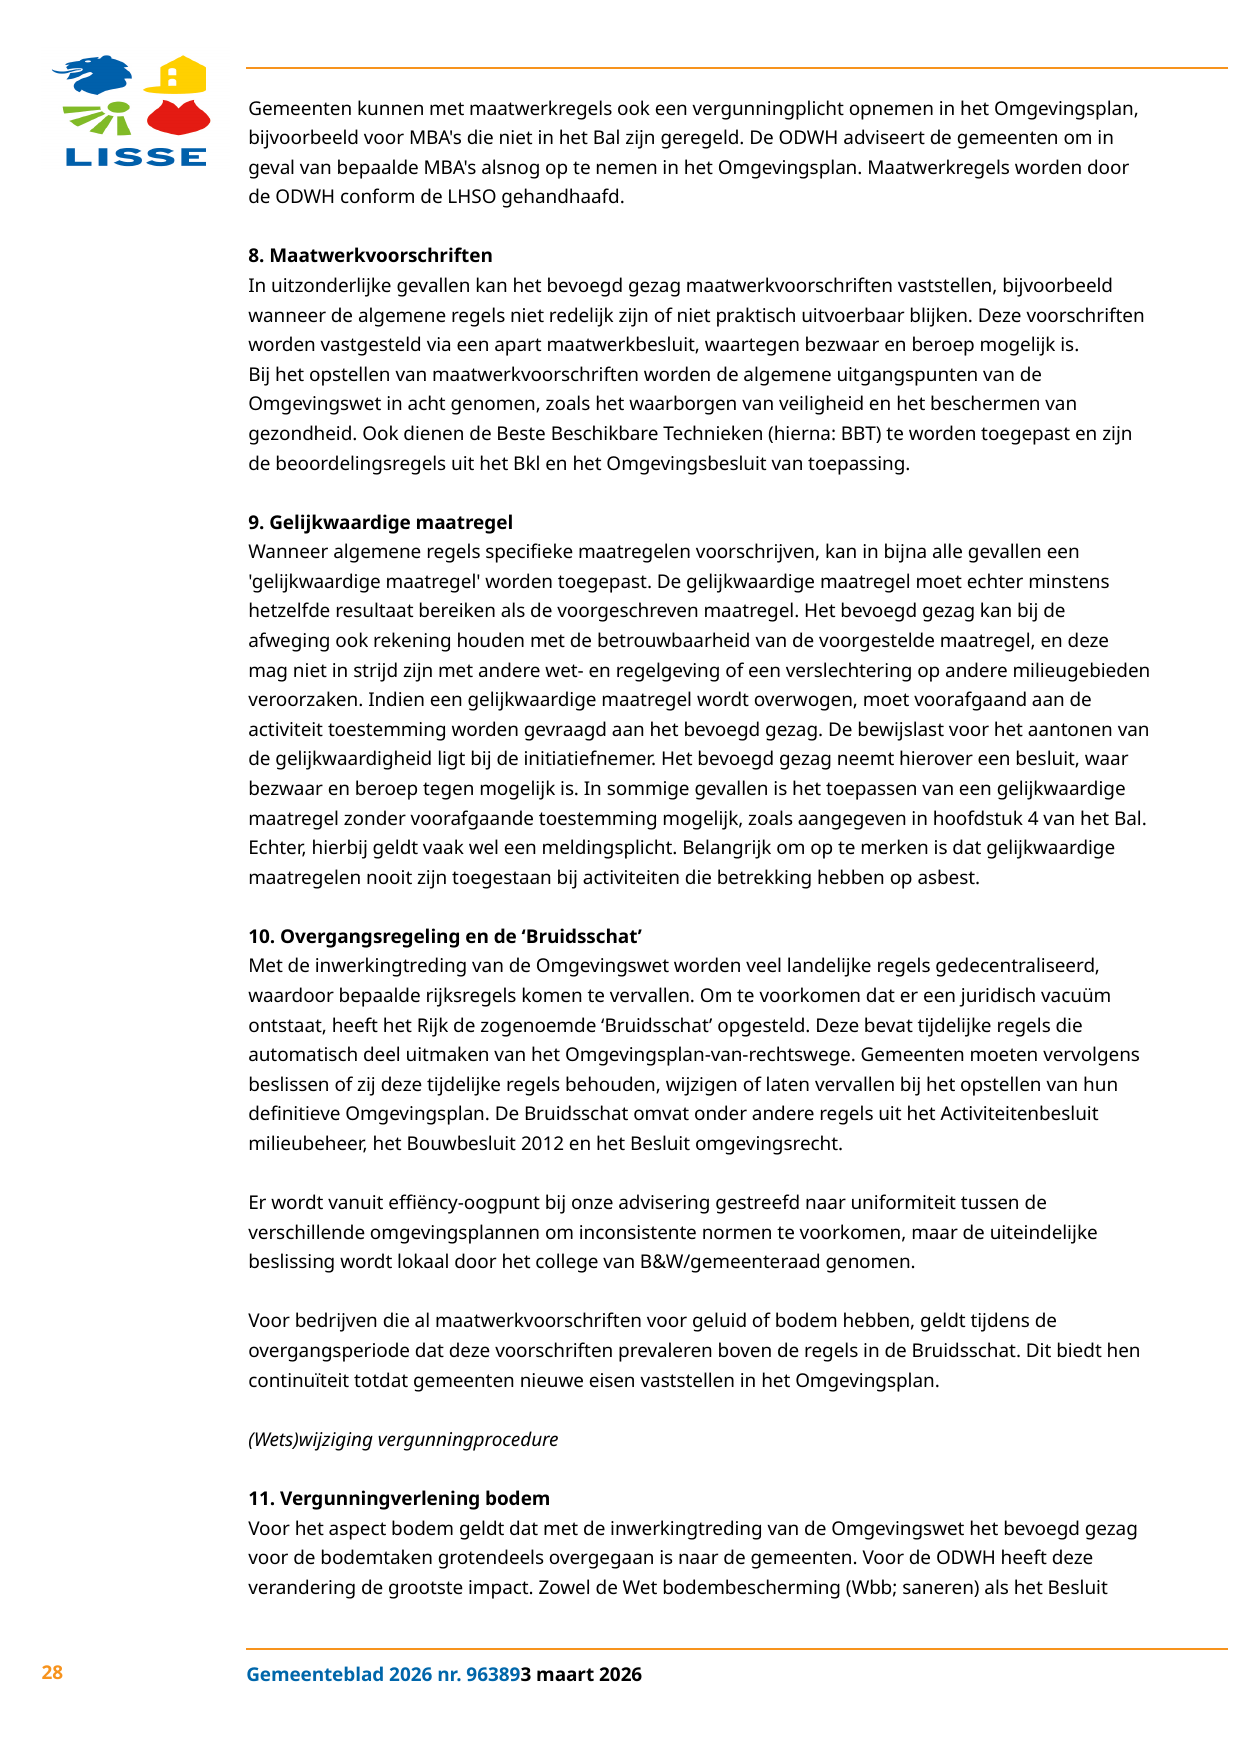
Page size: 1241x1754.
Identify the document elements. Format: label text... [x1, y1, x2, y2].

text 11. Vergunningverlening bodem [248, 1485, 1152, 1511]
picture [41, 47, 231, 172]
text Wanneer algemene regels specifieke maatregelen voorschrijven, kan in bijna alle gevallen een 'gelijkwaardige maatregel' worden toegepast. De gelijkwaardige maatregel moet echter minstens hetzelfde resultaat bereiken als de voorgeschreven maatregel. Het bevoegd gezag kan bij de afweging ook rekening houden met de betrouwbaarheid van de voorgestelde maatregel, en deze mag niet in strijd zijn met andere wet- en regelgeving of een verslechtering op andere milieugebieden veroorzaken. Indien een gelijkwaardige maatregel wordt overwogen, moet voorafgaand aan de activiteit toestemming worden gevraagd aan het bevoegd gezag. De bewijslast voor het aantonen van de gelijkwaardigheid ligt bij de initiatiefnemer. Het bevoegd gezag neemt hierover een besluit, waar bezwaar en beroep tegen mogelijk is. In sommige gevallen is het toepassen van een gelijkwaardige maatregel zonder voorafgaande toestemming mogelijk, zoals aangegeven in hoofdstuk 4 van het Bal. Echter, hierbij geldt vaak wel een meldingsplicht. Belangrijk om op te merken is dat gelijkwaardige maatregelen nooit zijn toegestaan bij activiteiten die betrekking hebben op asbest. [248, 538, 1152, 890]
text (Wets)wijziging vergunningprocedure [248, 1426, 1152, 1452]
text Er wordt vanuit effiëncy-oogpunt bij onze advisering gestreefd naar uniformiteit tussen de verschillende omgevingsplannen om inconsistente normen te voorkomen, maar de uiteindelijke beslissing wordt lokaal door het college van B&W/gemeenteraad genomen. [248, 1189, 1152, 1274]
text Bij het opstellen van maatwerkvoorschriften worden de algemene uitgangspunten van de Omgevingswet in acht genomen, zoals het waarborgen van veiligheid en het beschermen van gezondheid. Ook dienen de Beste Beschikbare Technieken (hierna: BBT) te worden toegepast en zijn de beoordelingsregels uit het Bkl en het Omgevingsbesluit van toepassing. [248, 361, 1152, 476]
text Voor bedrijven die al maatwerkvoorschriften voor geluid of bodem hebben, geldt tijdens de overgangsperiode dat deze voorschriften prevaleren boven de regels in de Bruidsschat. Dit biedt hen continuïteit totdat gemeenten nieuwe eisen vaststellen in het Omgevingsplan. [248, 1308, 1152, 1393]
text Voor het aspect bodem geldt dat met de inwerkingtreding van de Omgevingswet het bevoegd gezag voor de bodemtaken grotendeels overgegaan is naar de gemeenten. Voor de ODWH heeft deze verandering de grootste impact. Zowel de Wet bodembescherming (Wbb; saneren) als het Besluit [248, 1515, 1152, 1600]
text Met de inwerkingtreding van de Omgevingswet worden veel landelijke regels gedecentraliseerd, waardoor bepaalde rijksregels komen te vervallen. Om te voorkomen dat er een juridisch vacuüm ontstaat, heeft het Rijk de zogenoemde ‘Bruidsschat’ opgesteld. Deze bevat tijdelijke regels die automatisch deel uitmaken van het Omgevingsplan-van-rechtswege. Gemeenten moeten vervolgens beslissen of zij deze tijdelijke regels behouden, wijzigen of laten vervallen bij het opstellen van hun definitieve Omgevingsplan. De Bruidsschat omvat onder andere regels uit het Activiteitenbesluit milieubeheer, het Bouwbesluit 2012 en het Besluit omgevingsrecht. [248, 953, 1152, 1156]
text 8. Maatwerkvoorschriften [248, 243, 1152, 268]
text Gemeenten kunnen met maatwerkregels ook een vergunningplicht opnemen in het Omgevingsplan, bijvoorbeeld voor MBA's die niet in het Bal zijn geregeld. De ODWH adviseert de gemeenten om in geval van bepaalde MBA's alsnog op te nemen in het Omgevingsplan. Maatwerkregels worden door de ODWH conform de LHSO gehandhaafd. [248, 95, 1152, 209]
text 9. Gelijkwaardige maatregel [248, 509, 1152, 535]
text In uitzonderlijke gevallen kan het bevoegd gezag maatwerkvoorschriften vaststellen, bijvoorbeeld wanneer de algemene regels niet redelijk zijn of niet praktisch uitvoerbaar blijken. Deze voorschriften worden vastgesteld via een apart maatwerkbesluit, waartegen bezwaar en beroep mogelijk is. [248, 272, 1152, 357]
text 10. Overgangsregeling en de ‘Bruidsschat’ [248, 923, 1152, 949]
